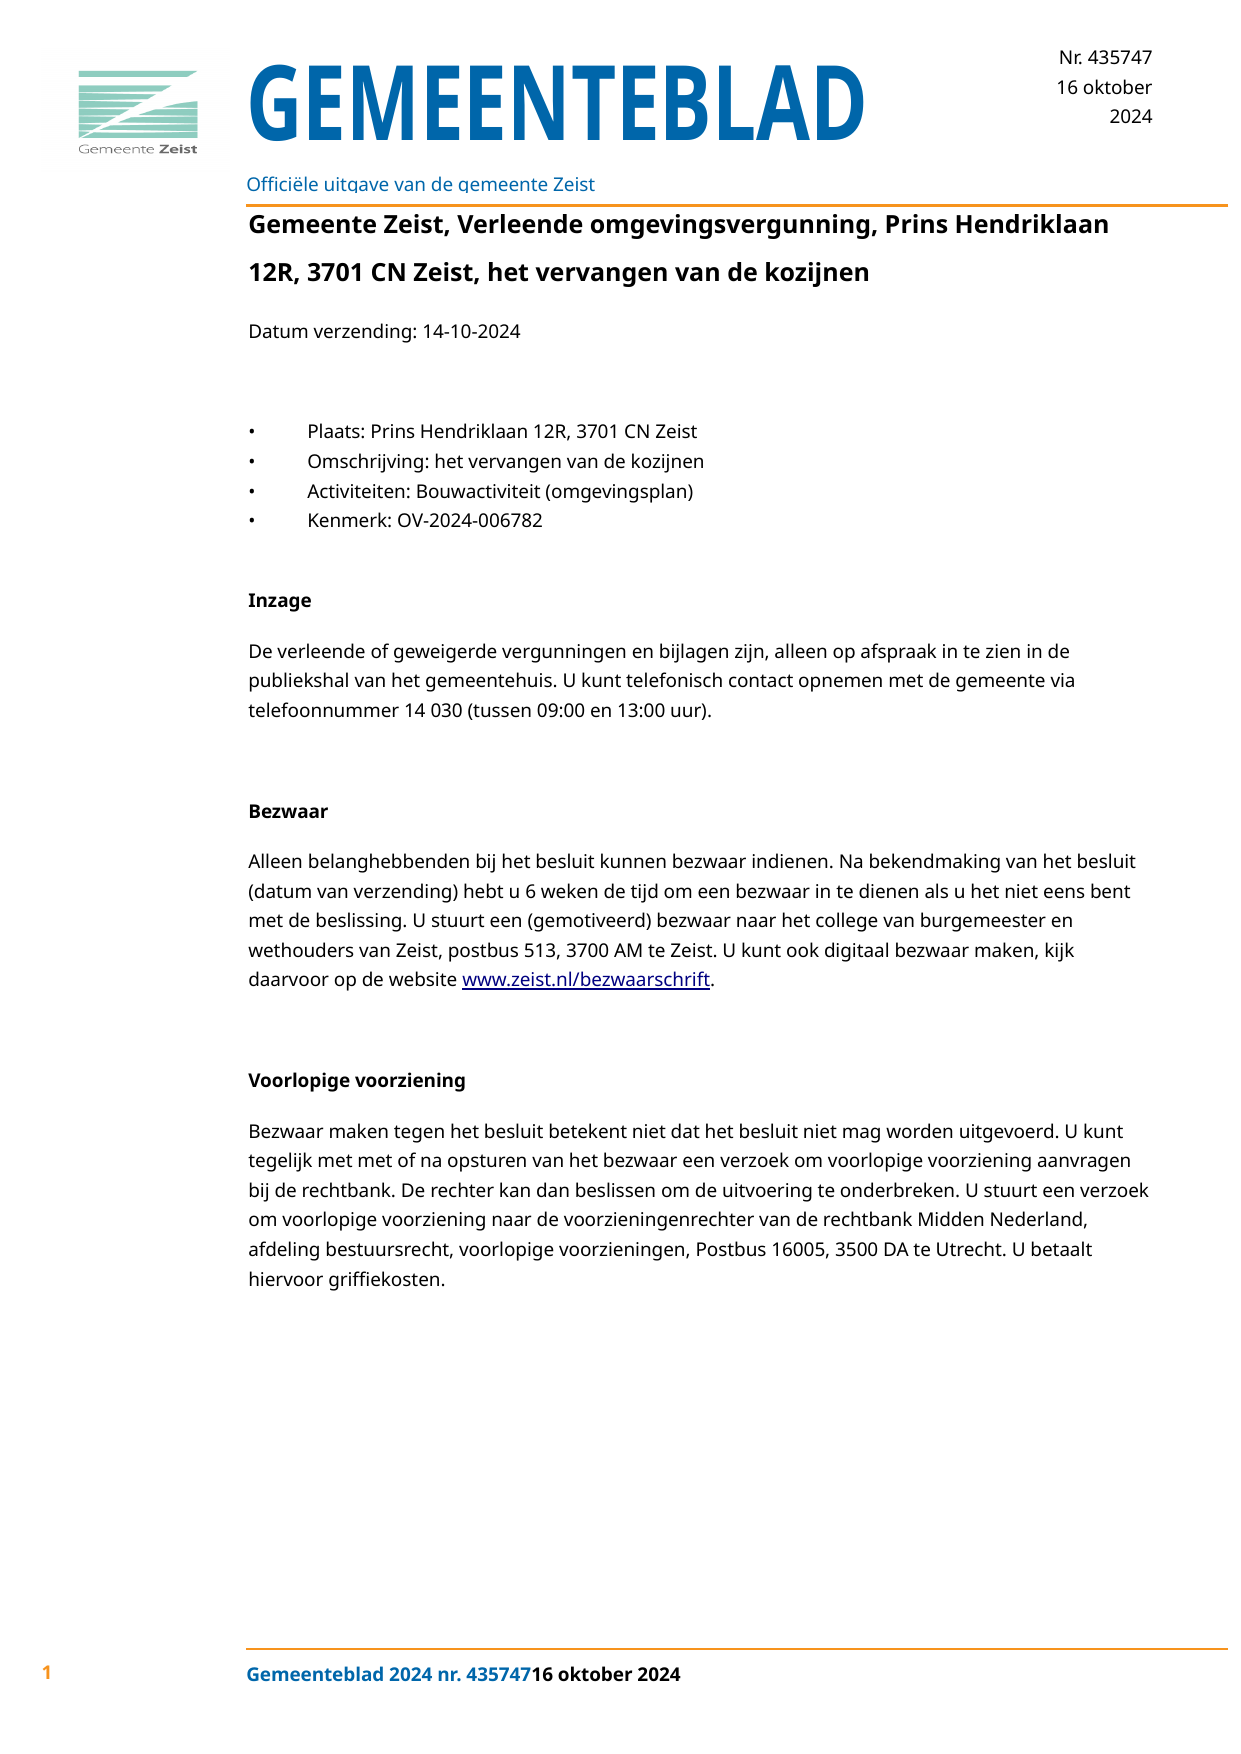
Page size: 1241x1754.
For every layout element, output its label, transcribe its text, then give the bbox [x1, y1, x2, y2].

list Omschrijving: het vervangen van de kozijnen [248, 448, 1152, 474]
text Bezwaar maken tegen het besluit betekent niet dat het besluit niet mag worden uitgevoerd. U kunt tegelijk met met of na opsturen van het bezwaar een verzoek om voorlopige voorziening aanvragen bij de rechtbank. De rechter kan dan beslissen om de uitvoering te onderbreken. U stuurt een verzoek om voorlopige voorziening naar de voorzieningenrechter van de rechtbank Midden Nederland, afdeling bestuursrecht, voorlopige voorzieningen, Postbus 16005, 3500 DA te Utrecht. U betaalt hiervoor griffiekosten. [248, 1118, 1152, 1292]
text Datum verzending: 14-10-2024 [248, 318, 1152, 344]
text Inzage [248, 587, 1152, 613]
text Bezwaar [248, 798, 1152, 824]
text De verleende of geweigerde vergunningen en bijlagen zijn, alleen op afspraak in te zien in de publiekshal van het gemeentehuis. U kunt telefonisch contact opnemen met de gemeente via telefoonnummer 14 030 (tussen 09:00 en 13:00 uur). [248, 638, 1152, 723]
list Activiteiten: Bouwactiviteit (omgevingsplan) [248, 478, 1152, 504]
list Plaats: Prins Hendriklaan 12R, 3701 CN Zeist [248, 419, 1152, 444]
picture [41, 47, 231, 172]
text Voorlopige voorziening [248, 1067, 1152, 1093]
text Gemeente Zeist, Verleende omgevingsvergunning, Prins Hendriklaan 12R, 3701 CN Zeist, het vervangen van de kozijnen [248, 207, 1152, 288]
text Alleen belanghebbenden bij het besluit kunnen bezwaar indienen. Na bekendmaking van het besluit (datum van verzending) hebt u 6 weken de tijd om een bezwaar in te dienen als u het niet eens bent met de beslissing. U stuurt een (gemotiveerd) bezwaar naar het college van burgemeester en wethouders van Zeist, postbus 513, 3700 AM te Zeist. U kunt ook digitaal bezwaar maken, kijk daarvoor op de website www.zeist.nl/bezwaarschrift. [248, 848, 1152, 992]
list Kenmerk: OV-2024-006782 [248, 507, 1152, 533]
